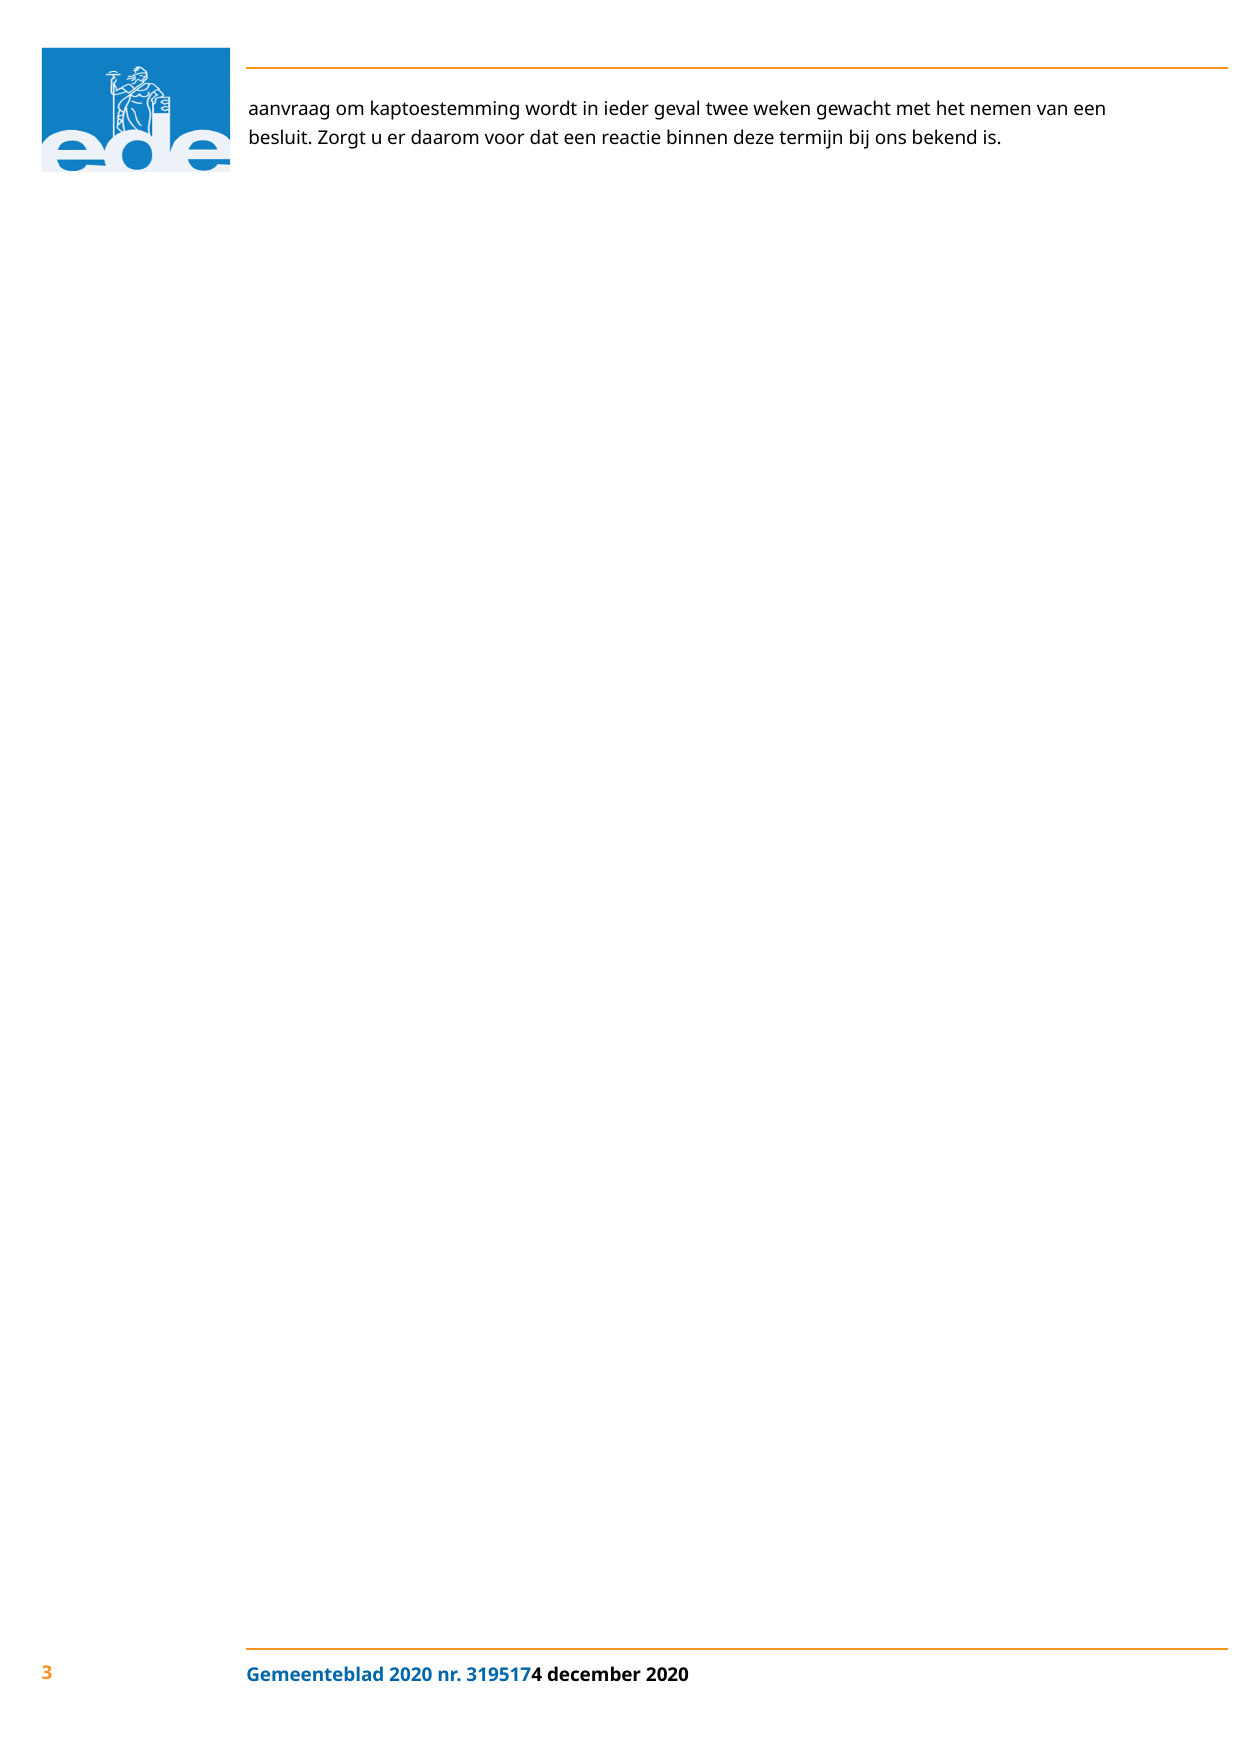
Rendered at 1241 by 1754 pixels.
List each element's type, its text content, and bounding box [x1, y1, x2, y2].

text aanvraag om kaptoestemming wordt in ieder geval twee weken gewacht met het nemen van een besluit. Zorgt u er daarom voor dat een reactie binnen deze termijn bij ons bekend is. [248, 95, 1152, 150]
picture [41, 47, 231, 172]
